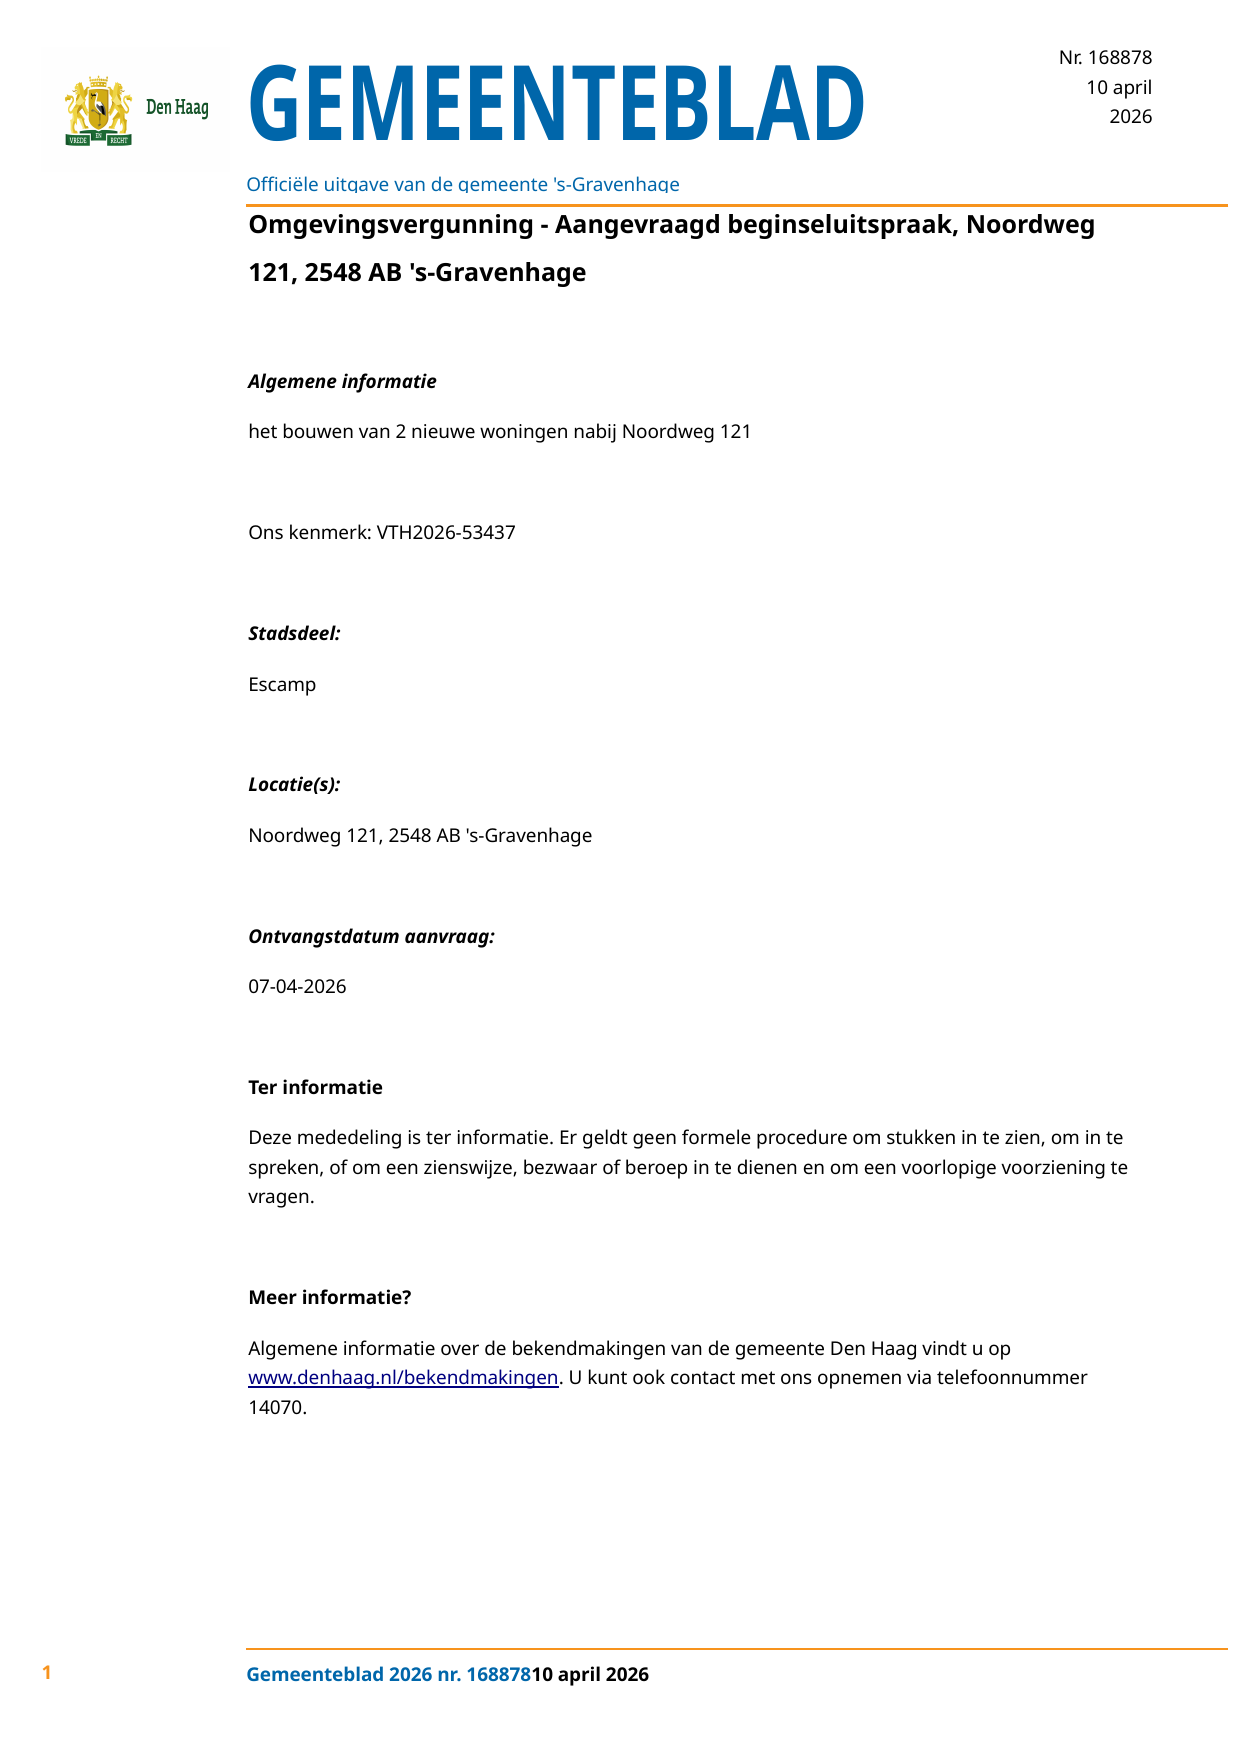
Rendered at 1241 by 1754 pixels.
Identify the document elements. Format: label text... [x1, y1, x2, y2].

text Escamp [248, 671, 1152, 697]
text Stadsdeel: [248, 620, 1152, 646]
text Algemene informatie over de bekendmakingen van de gemeente Den Haag vindt u op www.denhaag.nl/bekendmakingen. U kunt ook contact met ons opnemen via telefoonnummer 14070. [248, 1335, 1152, 1420]
text Algemene informatie [248, 368, 1152, 394]
text Noordweg 121, 2548 AB 's-Gravenhage [248, 822, 1152, 848]
picture [41, 47, 231, 172]
text Locatie(s): [248, 772, 1152, 797]
text Omgevingsvergunning - Aangevraagd beginseluitspraak, Noordweg 121, 2548 AB 's-Gravenhage [248, 207, 1152, 288]
text Meer informatie? [248, 1284, 1152, 1310]
text Ons kenmerk: VTH2026-53437 [248, 519, 1152, 545]
text Ontvangstdatum aanvraag: [248, 923, 1152, 949]
text 07-04-2026 [248, 973, 1152, 999]
text Deze mededeling is ter informatie. Er geldt geen formele procedure om stukken in te zien, om in te spreken, of om een zienswijze, bezwaar of beroep in te dienen en om een voorlopige voorziening te vragen. [248, 1124, 1152, 1209]
text het bouwen van 2 nieuwe woningen nabij Noordweg 121 [248, 419, 1152, 444]
text Ter informatie [248, 1074, 1152, 1100]
